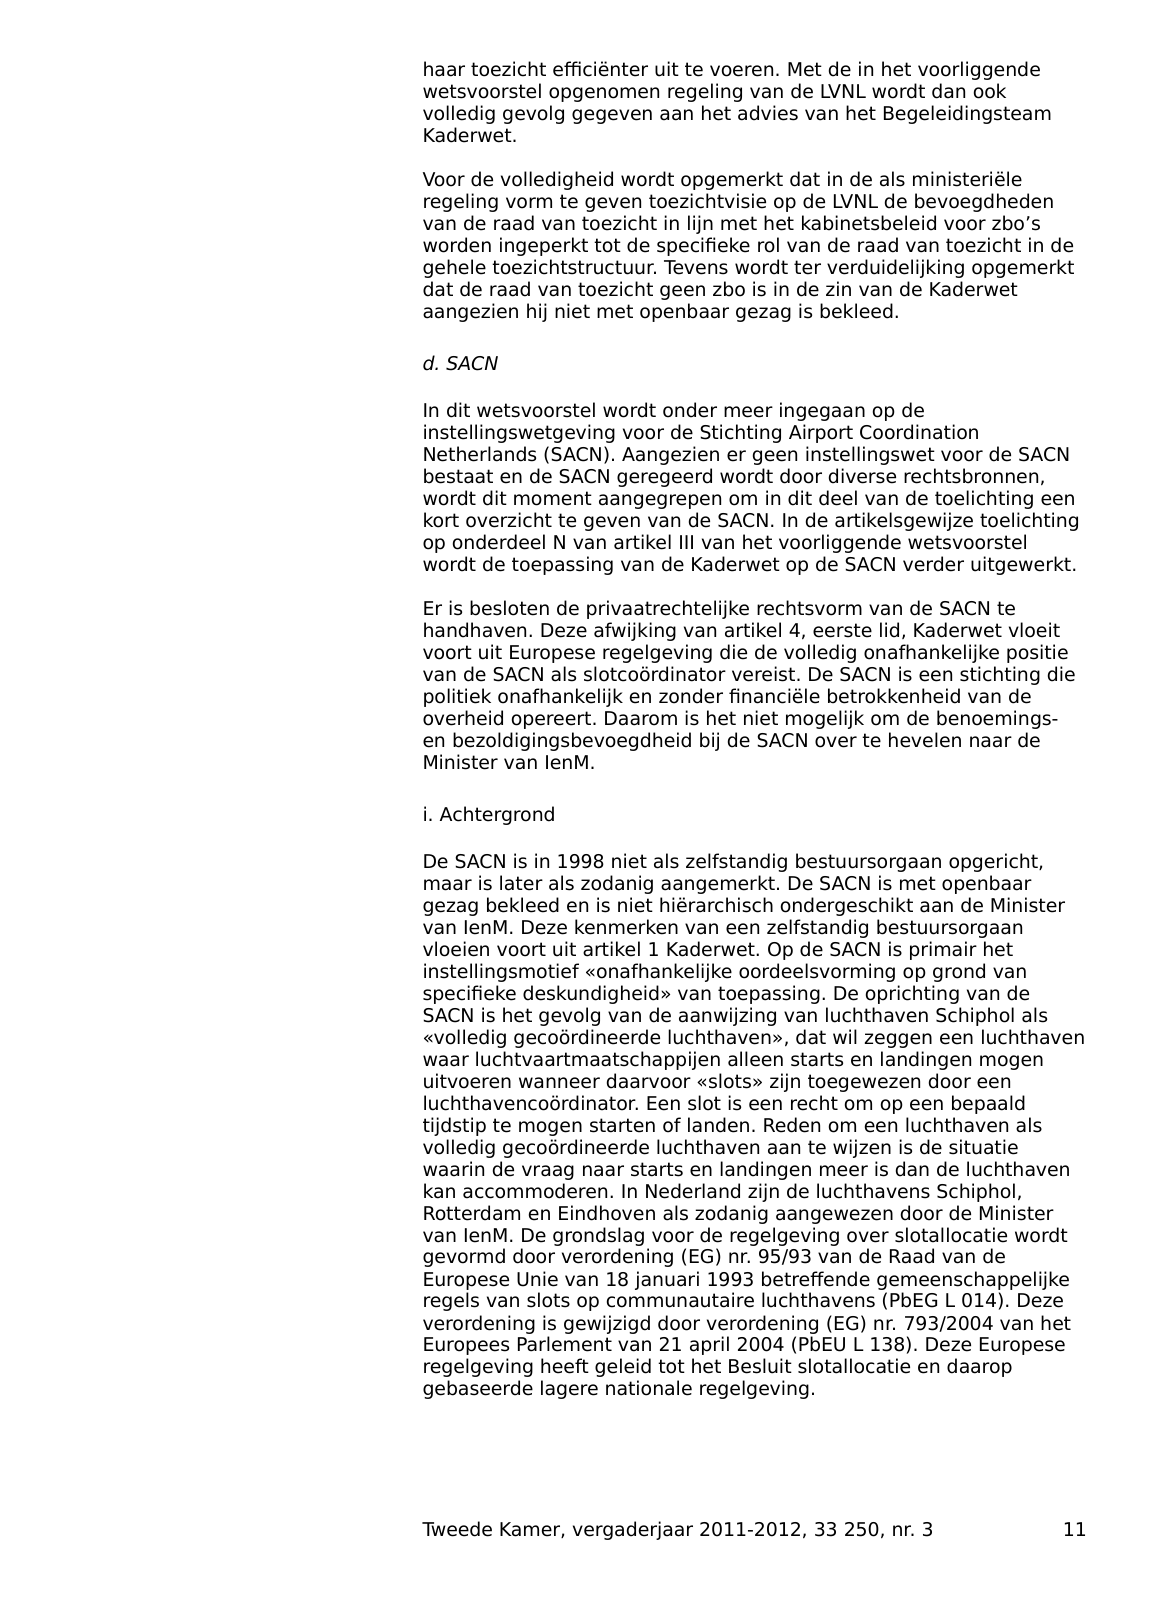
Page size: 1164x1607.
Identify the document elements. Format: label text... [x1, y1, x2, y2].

text Er is besloten de privaatrechtelijke rechtsvorm van de SACN te handhaven. Deze afwijking van artikel 4, eerste lid, Kaderwet vloeit voort uit Europese regelgeving die de volledig onafhankelijke positie van de SACN als slotcoördinator vereist. De SACN is een stichting die politiek onafhankelijk en zonder financiële betrokkenheid van de overheid opereert. Daarom is het niet mogelijk om de benoemings- en bezoldigingsbevoegdheid bij de SACN over te hevelen naar de Minister van IenM. [422, 598, 1087, 774]
text De SACN is in 1998 niet als zelfstandig bestuursorgaan opgericht, maar is later als zodanig aangemerkt. De SACN is met openbaar gezag bekleed en is niet hiërarchisch ondergeschikt aan de Minister van IenM. Deze kenmerken van een zelfstandig bestuursorgaan vloeien voort uit artikel 1 Kaderwet. Op de SACN is primair het instellingsmotief «onafhankelijke oordeelsvorming op grond van specifieke deskundigheid» van toepassing. De oprichting van de SACN is het gevolg van de aanwijzing van luchthaven Schiphol als «volledig gecoördineerde luchthaven», dat wil zeggen een luchthaven waar luchtvaartmaatschappijen alleen starts en landingen mogen uitvoeren wanneer daarvoor «slots» zijn toegewezen door een luchthavencoördinator. Een slot is een recht om op een bepaald tijdstip te mogen starten of landen. Reden om een luchthaven als volledig gecoördineerde luchthaven aan te wijzen is de situatie waarin de vraag naar starts en landingen meer is dan de luchthaven kan accommoderen. In Nederland zijn de luchthavens Schiphol, Rotterdam en Eindhoven als zodanig aangewezen door de Minister van IenM. De grondslag voor de regelgeving over slotallocatie wordt gevormd door verordening (EG) nr. 95/93 van de Raad van de Europese Unie van 18 januari 1993 betreffende gemeenschappelijke regels van slots op communautaire luchthavens (PbEG L 014). Deze verordening is gewijzigd door verordening (EG) nr. 793/2004 van het Europees Parlement van 21 april 2004 (PbEU L 138). Deze Europese regelgeving heeft geleid tot het Besluit slotallocatie en daarop gebaseerde lagere nationale regelgeving. [422, 851, 1087, 1400]
text haar toezicht efficiënter uit te voeren. Met de in het voorliggende wetsvoorstel opgenomen regeling van de LVNL wordt dan ook volledig gevolg gegeven aan het advies van het Begeleidingsteam Kaderwet. [422, 59, 1087, 147]
text In dit wetsvoorstel wordt onder meer ingegaan op de instellingswetgeving voor de Stichting Airport Coordination Netherlands (SACN). Aangezien er geen instellingswet voor de SACN bestaat en de SACN geregeerd wordt door diverse rechtsbronnen, wordt dit moment aangegrepen om in dit deel van de toelichting een kort overzicht te geven van de SACN. In de artikelsgewijze toelichting op onderdeel N van artikel III van het voorliggende wetsvoorstel wordt de toepassing van de Kaderwet op de SACN verder uitgewerkt. [422, 400, 1087, 576]
subtitle i. Achtergrond [422, 804, 1087, 826]
text Voor de volledigheid wordt opgemerkt dat in de als ministeriële regeling vorm te geven toezichtvisie op de LVNL de bevoegdheden van de raad van toezicht in lijn met het kabinetsbeleid voor zbo’s worden ingeperkt tot de specifieke rol van de raad van toezicht in de gehele toezichtstructuur. Tevens wordt ter verduidelijking opgemerkt dat de raad van toezicht geen zbo is in de zin van de Kaderwet aangezien hij niet met openbaar gezag is bekleed. [422, 169, 1087, 323]
subtitle d. SACN [422, 353, 1087, 375]
